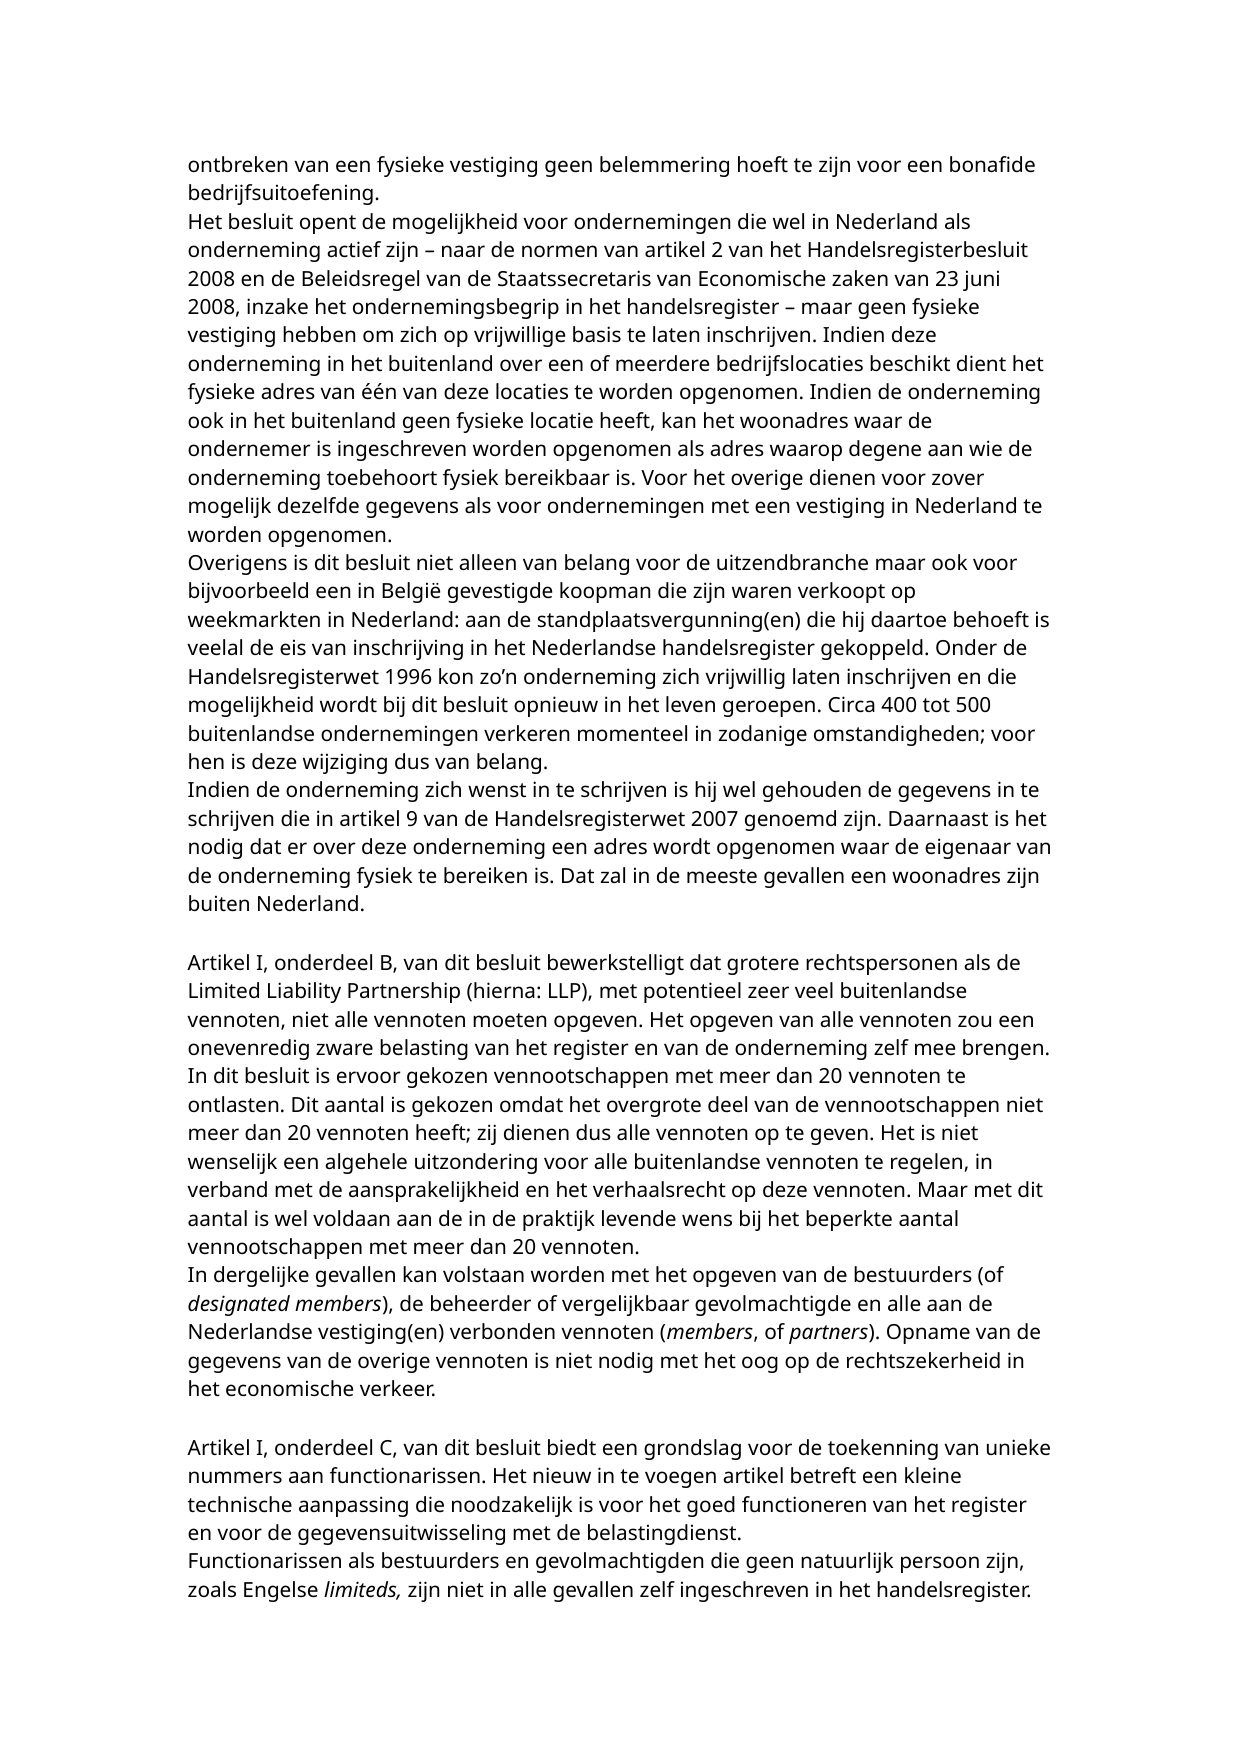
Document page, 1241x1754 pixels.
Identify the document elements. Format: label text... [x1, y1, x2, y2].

text Indien de onderneming zich wenst in te schrijven is hij wel gehouden de gegevens in te schrijven die in artikel 9 van de Handelsregisterwet 2007 genoemd zijn. Daarnaast is het nodig dat er over deze onderneming een adres wordt opgenomen waar de eigenaar van de onderneming fysiek te bereiken is. Dat zal in de meeste gevallen een woonadres zijn buiten Nederland. [187, 776, 1053, 918]
text Artikel I, onderdeel B, van dit besluit bewerkstelligt dat grotere rechtspersonen als de Limited Liability Partnership (hierna: LLP), met potentieel zeer veel buitenlandse vennoten, niet alle vennoten moeten opgeven. Het opgeven van alle vennoten zou een onevenredig zware belasting van het register en van de onderneming zelf mee brengen. In dit besluit is ervoor gekozen vennootschappen met meer dan 20 vennoten te ontlasten. Dit aantal is gekozen omdat het overgrote deel van de vennootschappen niet meer dan 20 vennoten heeft; zij dienen dus alle vennoten op te geven. Het is niet wenselijk een algehele uitzondering voor alle buitenlandse vennoten te regelen, in verband met de aansprakelijkheid en het verhaalsrecht op deze vennoten. Maar met dit aantal is wel voldaan aan de in de praktijk levende wens bij het beperkte aantal vennootschappen met meer dan 20 vennoten. [187, 948, 1053, 1261]
text In dergelijke gevallen kan volstaan worden met het opgeven van de bestuurders (of designated members), de beheerder of vergelijkbaar gevolmachtigde en alle aan de Nederlandse vestiging(en) verbonden vennoten (members, of partners). Opname van de gegevens van de overige vennoten is niet nodig met het oog op de rechtszekerheid in het economische verkeer. [187, 1261, 1053, 1403]
text ontbreken van een fysieke vestiging geen belemmering hoeft te zijn voor een bonafide bedrijfsuitoefening. [187, 150, 1053, 207]
text Het besluit opent de mogelijkheid voor ondernemingen die wel in Nederland als onderneming actief zijn – naar de normen van artikel 2 van het Handelsregisterbesluit 2008 en de Beleidsregel van de Staatssecretaris van Economische zaken van 23 juni 2008, inzake het ondernemingsbegrip in het handelsregister – maar geen fysieke vestiging hebben om zich op vrijwillige basis te laten inschrijven. Indien deze onderneming in het buitenland over een of meerdere bedrijfslocaties beschikt dient het fysieke adres van één van deze locaties te worden opgenomen. Indien de onderneming ook in het buitenland geen fysieke locatie heeft, kan het woonadres waar de ondernemer is ingeschreven worden opgenomen als adres waarop degene aan wie de onderneming toebehoort fysiek bereikbaar is. Voor het overige dienen voor zover mogelijk dezelfde gegevens als voor ondernemingen met een vestiging in Nederland te worden opgenomen. [187, 207, 1053, 548]
text Artikel I, onderdeel C, van dit besluit biedt een grondslag voor de toekenning van unieke nummers aan functionarissen. Het nieuw in te voegen artikel betreft een kleine technische aanpassing die noodzakelijk is voor het goed functioneren van het register en voor de gegevensuitwisseling met de belastingdienst. [187, 1433, 1053, 1547]
text Functionarissen als bestuurders en gevolmachtigden die geen natuurlijk persoon zijn, zoals Engelse limiteds, zijn niet in alle gevallen zelf ingeschreven in het handelsregister. [187, 1547, 1053, 1603]
text Overigens is dit besluit niet alleen van belang voor de uitzendbranche maar ook voor bijvoorbeeld een in België gevestigde koopman die zijn waren verkoopt op weekmarkten in Nederland: aan de standplaatsvergunning(en) die hij daartoe behoeft is veelal de eis van inschrijving in het Nederlandse handelsregister gekoppeld. Onder de Handelsregisterwet 1996 kon zo’n onderneming zich vrijwillig laten inschrijven en die mogelijkheid wordt bij dit besluit opnieuw in het leven geroepen. Circa 400 tot 500 buitenlandse ondernemingen verkeren momenteel in zodanige omstandigheden; voor hen is deze wijziging dus van belang. [187, 548, 1053, 776]
